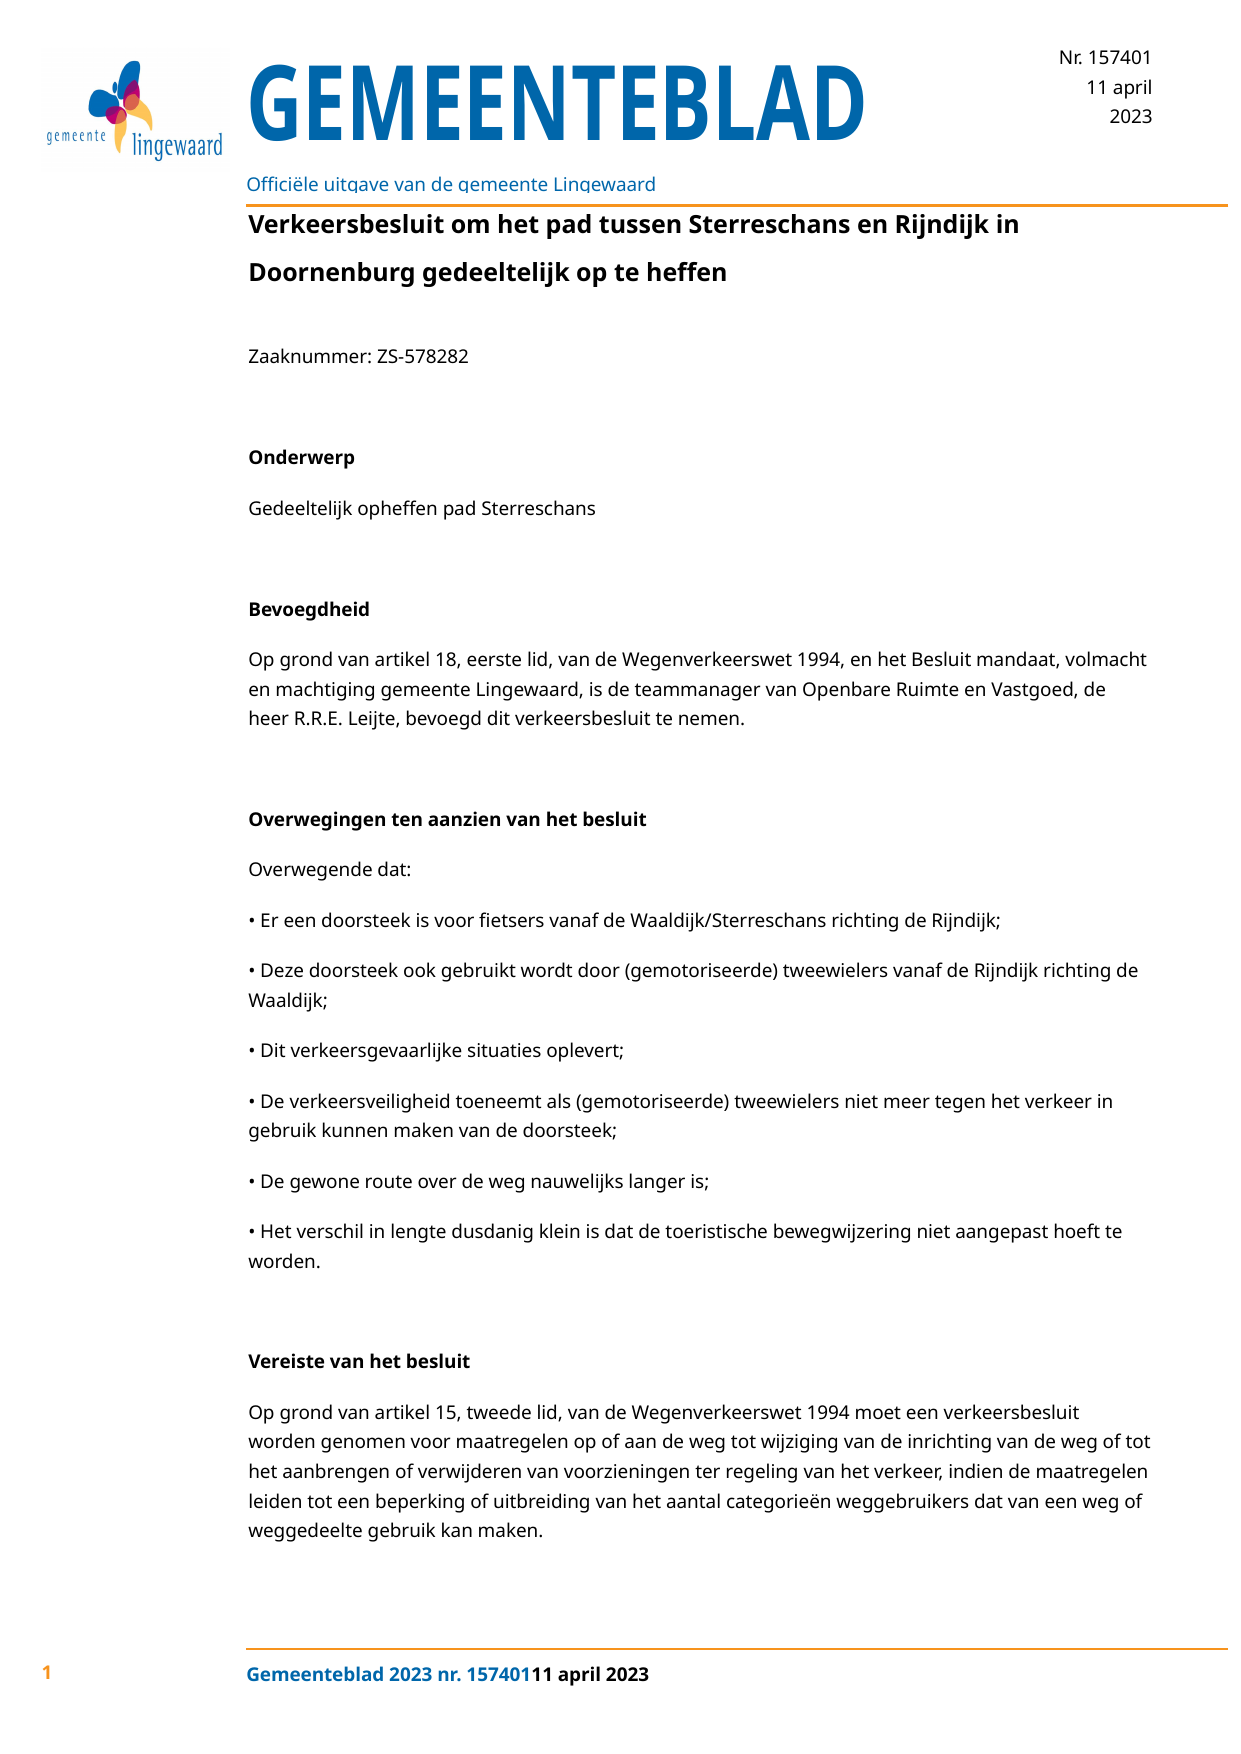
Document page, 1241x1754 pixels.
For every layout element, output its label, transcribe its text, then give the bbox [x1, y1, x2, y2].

text Onderwerp [248, 444, 1152, 470]
picture [41, 47, 231, 172]
text • De gewone route over de weg nauwelijks langer is; [248, 1168, 1152, 1193]
text • Dit verkeersgevaarlijke situaties oplevert; [248, 1037, 1152, 1063]
text Vereiste van het besluit [248, 1349, 1152, 1374]
text Overwegende dat: [248, 857, 1152, 882]
text Op grond van artikel 18, eerste lid, van de Wegenverkeerswet 1994, en het Besluit mandaat, volmacht en machtiging gemeente Lingewaard, is de teammanager van Openbare Ruimte en Vastgoed, de heer R.R.E. Leijte, bevoegd dit verkeersbesluit te nemen. [248, 646, 1152, 731]
text Verkeersbesluit om het pad tussen Sterreschans en Rijndijk in Doornenburg gedeeltelijk op te heffen [248, 207, 1152, 288]
text • Er een doorsteek is voor fietsers vanaf de Waaldijk/Sterreschans richting de Rijndijk; [248, 907, 1152, 933]
text • De verkeersveiligheid toeneemt als (gemotoriseerde) tweewielers niet meer tegen het verkeer in gebruik kunnen maken van de doorsteek; [248, 1088, 1152, 1143]
text • Deze doorsteek ook gebruikt wordt door (gemotoriseerde) tweewielers vanaf de Rijndijk richting de Waaldijk; [248, 957, 1152, 1013]
text Bevoegdheid [248, 596, 1152, 621]
text Gedeeltelijk opheffen pad Sterreschans [248, 495, 1152, 521]
text Zaaknummer: ZS-578282 [248, 344, 1152, 369]
text Op grond van artikel 15, tweede lid, van de Wegenverkeerswet 1994 moet een verkeersbesluit worden genomen voor maatregelen op of aan de weg tot wijziging van de inrichting van de weg of tot het aanbrengen of verwijderen van voorzieningen ter regeling van het verkeer, indien de maatregelen leiden tot een beperking of uitbreiding van het aantal categorieën weggebruikers dat van een weg of weggedeelte gebruik kan maken. [248, 1399, 1152, 1543]
text Overwegingen ten aanzien van het besluit [248, 806, 1152, 832]
text • Het verschil in lengte dusdanig klein is dat de toeristische bewegwijzering niet aangepast hoeft te worden. [248, 1218, 1152, 1273]
